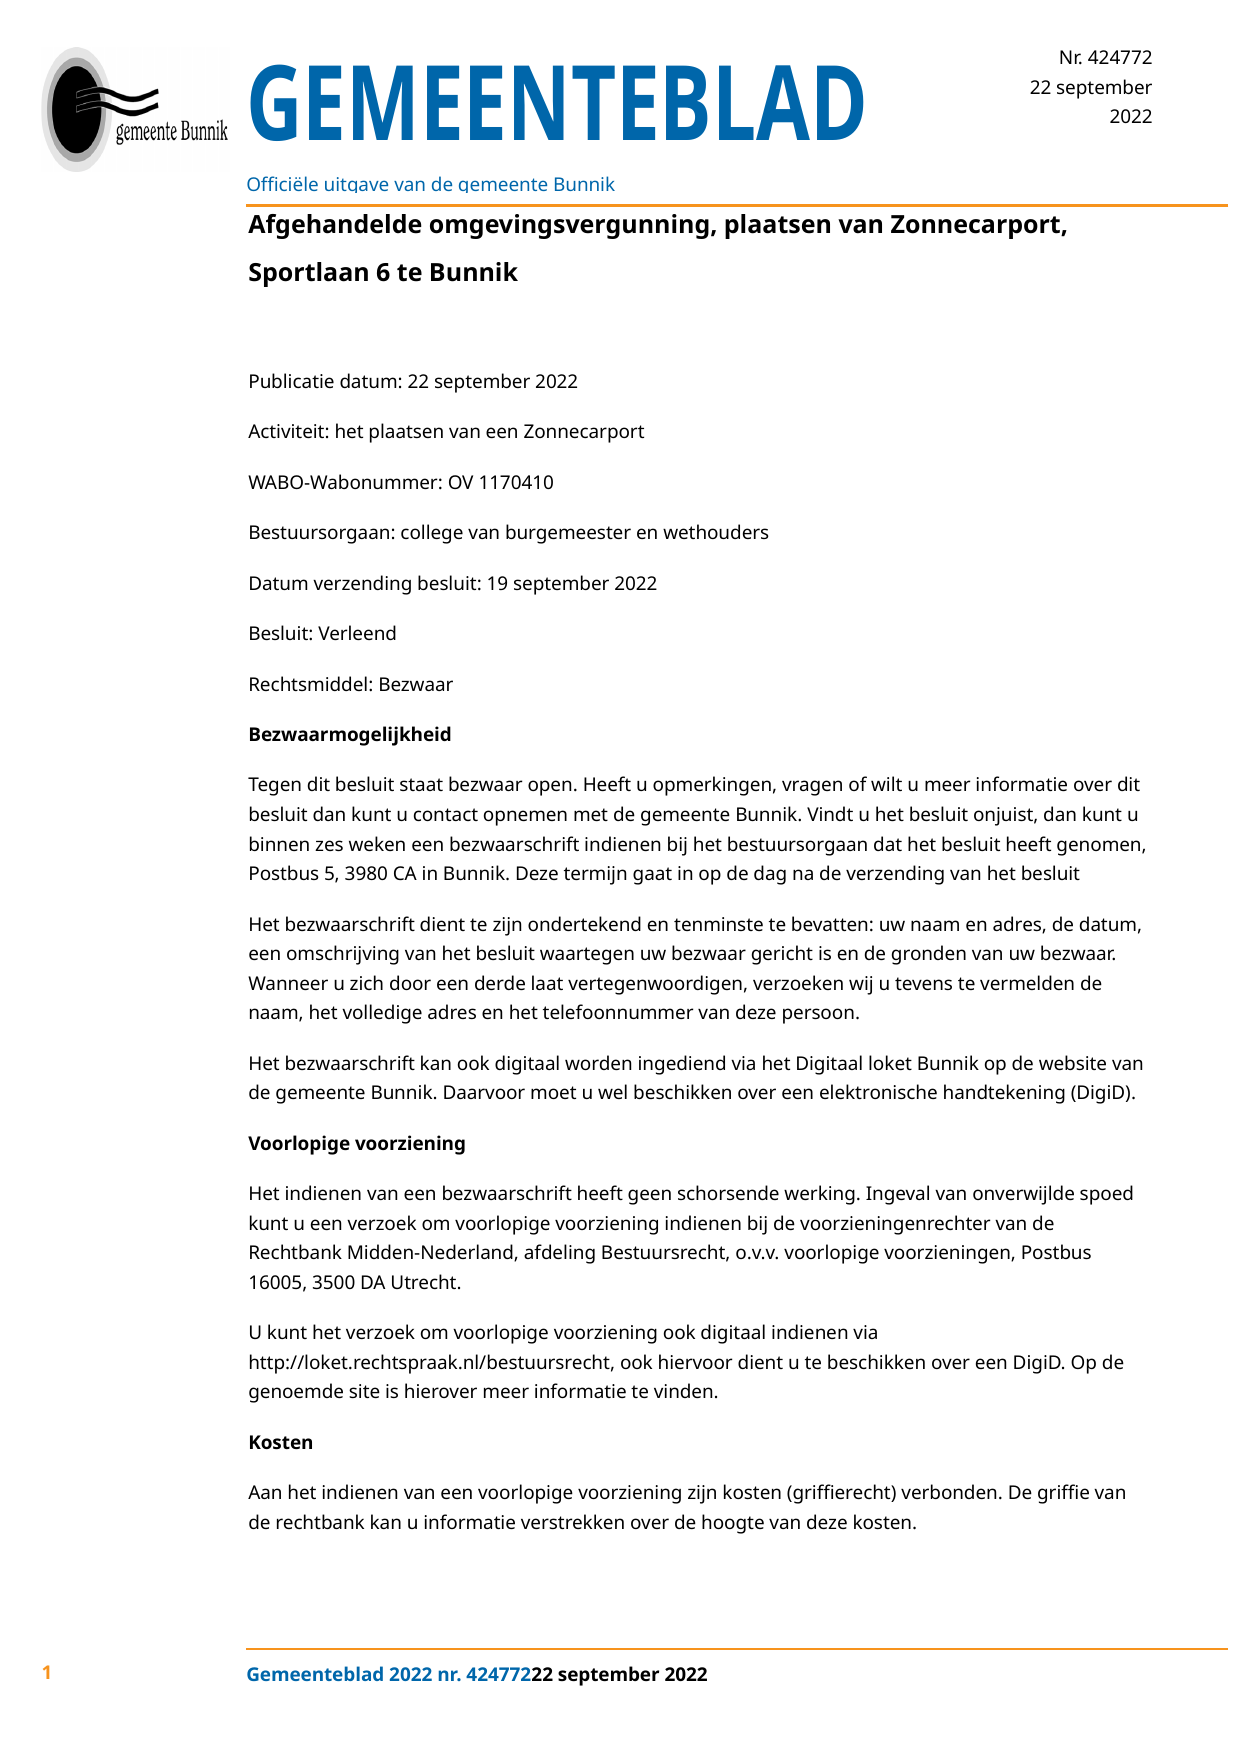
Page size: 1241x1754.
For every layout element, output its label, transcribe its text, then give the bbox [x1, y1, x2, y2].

text Kosten [248, 1429, 1152, 1455]
text Publicatie datum: 22 september 2022 [248, 368, 1152, 394]
text Rechtsmiddel: Bezwaar [248, 671, 1152, 697]
text Het bezwaarschrift kan ook digitaal worden ingediend via het Digitaal loket Bunnik op de website van de gemeente Bunnik. Daarvoor moet u wel beschikken over een elektronische handtekening (DigiD). [248, 1050, 1152, 1105]
text Besluit: Verleend [248, 620, 1152, 646]
text Het indienen van een bezwaarschrift heeft geen schorsende werking. Ingeval van onverwijlde spoed kunt u een verzoek om voorlopige voorziening indienen bij de voorzieningenrechter van de Rechtbank Midden-Nederland, afdeling Bestuursrecht, o.v.v. voorlopige voorzieningen, Postbus 16005, 3500 DA Utrecht. [248, 1180, 1152, 1295]
text Bestuursorgaan: college van burgemeester en wethouders [248, 519, 1152, 545]
text Voorlopige voorziening [248, 1130, 1152, 1156]
text Datum verzending besluit: 19 september 2022 [248, 570, 1152, 596]
text U kunt het verzoek om voorlopige voorziening ook digitaal indienen via http://loket.rechtspraak.nl/bestuursrecht, ook hiervoor dient u te beschikken over een DigiD. Op de genoemde site is hierover meer informatie te vinden. [248, 1319, 1152, 1404]
text Afgehandelde omgevingsvergunning, plaatsen van Zonnecarport, Sportlaan 6 te Bunnik [248, 207, 1152, 288]
text Aan het indienen van een voorlopige voorziening zijn kosten (griffierecht) verbonden. De griffie van de rechtbank kan u informatie verstrekken over de hoogte van deze kosten. [248, 1479, 1152, 1535]
text Bezwaarmogelijkheid [248, 721, 1152, 747]
text WABO-Wabonummer: OV 1170410 [248, 469, 1152, 495]
picture [41, 47, 231, 172]
text Activiteit: het plaatsen van een Zonnecarport [248, 419, 1152, 444]
text Het bezwaarschrift dient te zijn ondertekend en tenminste te bevatten: uw naam en adres, de datum, een omschrijving van het besluit waartegen uw bezwaar gericht is en de gronden van uw bezwaar. Wanneer u zich door een derde laat vertegenwoordigen, verzoeken wij u tevens te vermelden de naam, het volledige adres en het telefoonnummer van deze persoon. [248, 911, 1152, 1025]
text Tegen dit besluit staat bezwaar open. Heeft u opmerkingen, vragen of wilt u meer informatie over dit besluit dan kunt u contact opnemen met de gemeente Bunnik. Vindt u het besluit onjuist, dan kunt u binnen zes weken een bezwaarschrift indienen bij het bestuursorgaan dat het besluit heeft genomen, Postbus 5, 3980 CA in Bunnik. Deze termijn gaat in op de dag na de verzending van het besluit [248, 772, 1152, 886]
